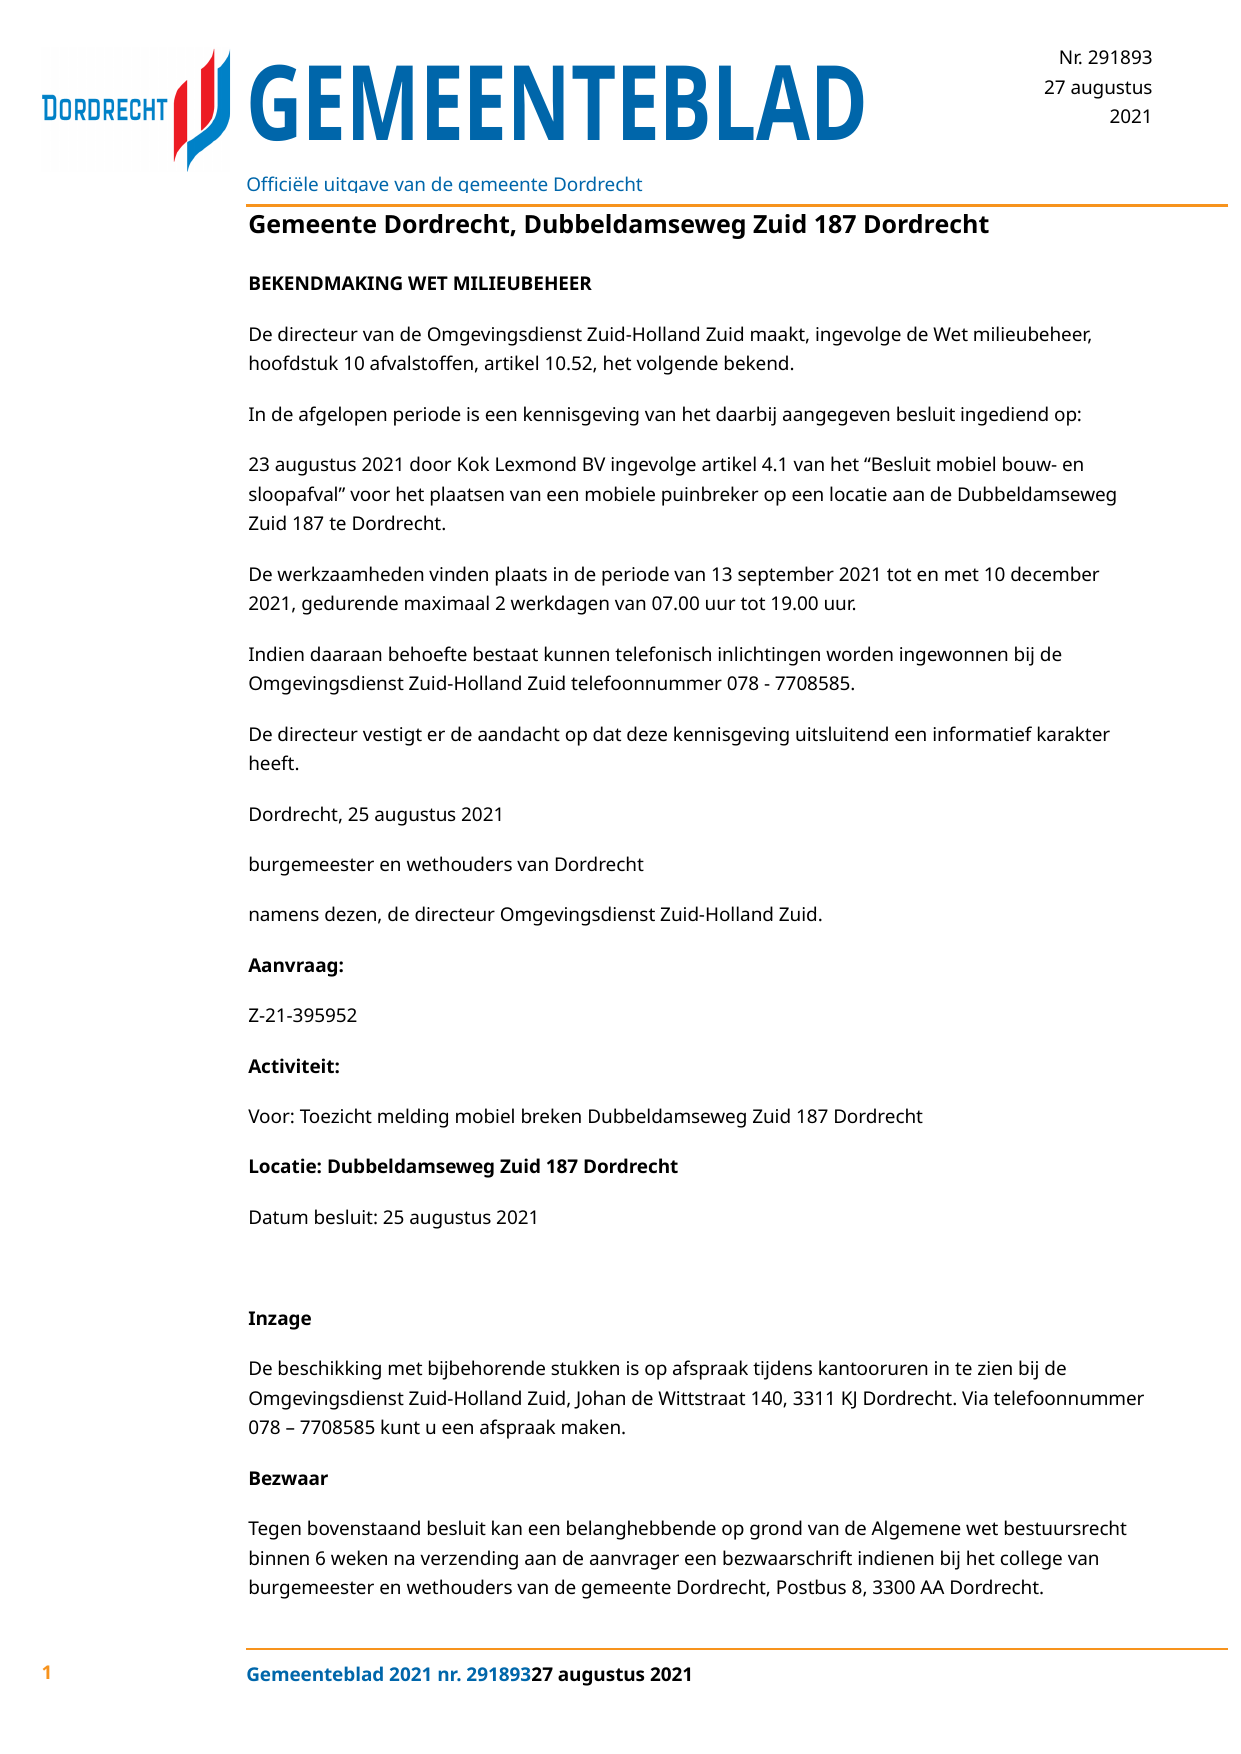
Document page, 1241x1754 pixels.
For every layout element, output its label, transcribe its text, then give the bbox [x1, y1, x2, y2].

text De directeur van de Omgevingsdienst Zuid-Holland Zuid maakt, ingevolge de Wet milieubeheer, hoofdstuk 10 afvalstoffen, artikel 10.52, het volgende bekend. [248, 321, 1152, 376]
text De directeur vestigt er de aandacht op dat deze kennisgeving uitsluitend een informatief karakter heeft. [248, 721, 1152, 776]
text namens dezen, de directeur Omgevingsdienst Zuid-Holland Zuid. [248, 902, 1152, 927]
text De beschikking met bijbehorende stukken is op afspraak tijdens kantooruren in te zien bij de Omgevingsdienst Zuid-Holland Zuid, Johan de Wittstraat 140, 3311 KJ Dordrecht. Via telefoonnummer 078 – 7708585 kunt u een afspraak maken. [248, 1355, 1152, 1440]
text Bezwaar [248, 1465, 1152, 1491]
text burgemeester en wethouders van Dordrecht [248, 851, 1152, 877]
text Inzage [248, 1305, 1152, 1331]
text Datum besluit: 25 augustus 2021 [248, 1204, 1152, 1230]
text Z-21-395952 [248, 1002, 1152, 1028]
text Aanvraag: [248, 952, 1152, 978]
picture [41, 47, 231, 172]
text In de afgelopen periode is een kennisgeving van het daarbij aangegeven besluit ingediend op: [248, 401, 1152, 426]
text Indien daaraan behoefte bestaat kunnen telefonisch inlichtingen worden ingewonnen bij de Omgevingsdienst Zuid-Holland Zuid telefoonnummer 078 - 7708585. [248, 641, 1152, 696]
text Dordrecht, 25 augustus 2021 [248, 801, 1152, 826]
text Voor: Toezicht melding mobiel breken Dubbeldamseweg Zuid 187 Dordrecht [248, 1103, 1152, 1129]
text Tegen bovenstaand besluit kan een belanghebbende op grond van de Algemene wet bestuursrecht binnen 6 weken na verzending aan de aanvrager een bezwaarschrift indienen bij het college van burgemeester en wethouders van de gemeente Dordrecht, Postbus 8, 3300 AA Dordrecht. [248, 1515, 1152, 1600]
text Locatie: Dubbeldamseweg Zuid 187 Dordrecht [248, 1154, 1152, 1179]
text De werkzaamheden vinden plaats in de periode van 13 september 2021 tot en met 10 december 2021, gedurende maximaal 2 werkdagen van 07.00 uur tot 19.00 uur. [248, 561, 1152, 616]
text BEKENDMAKING WET MILIEUBEHEER [248, 270, 1152, 296]
text Activiteit: [248, 1053, 1152, 1078]
text Gemeente Dordrecht, Dubbeldamseweg Zuid 187 Dordrecht [248, 207, 1152, 241]
text 23 augustus 2021 door Kok Lexmond BV ingevolge artikel 4.1 van het “Besluit mobiel bouw- en sloopafval” voor het plaatsen van een mobiele puinbreker op een locatie aan de Dubbeldamseweg Zuid 187 te Dordrecht. [248, 451, 1152, 536]
